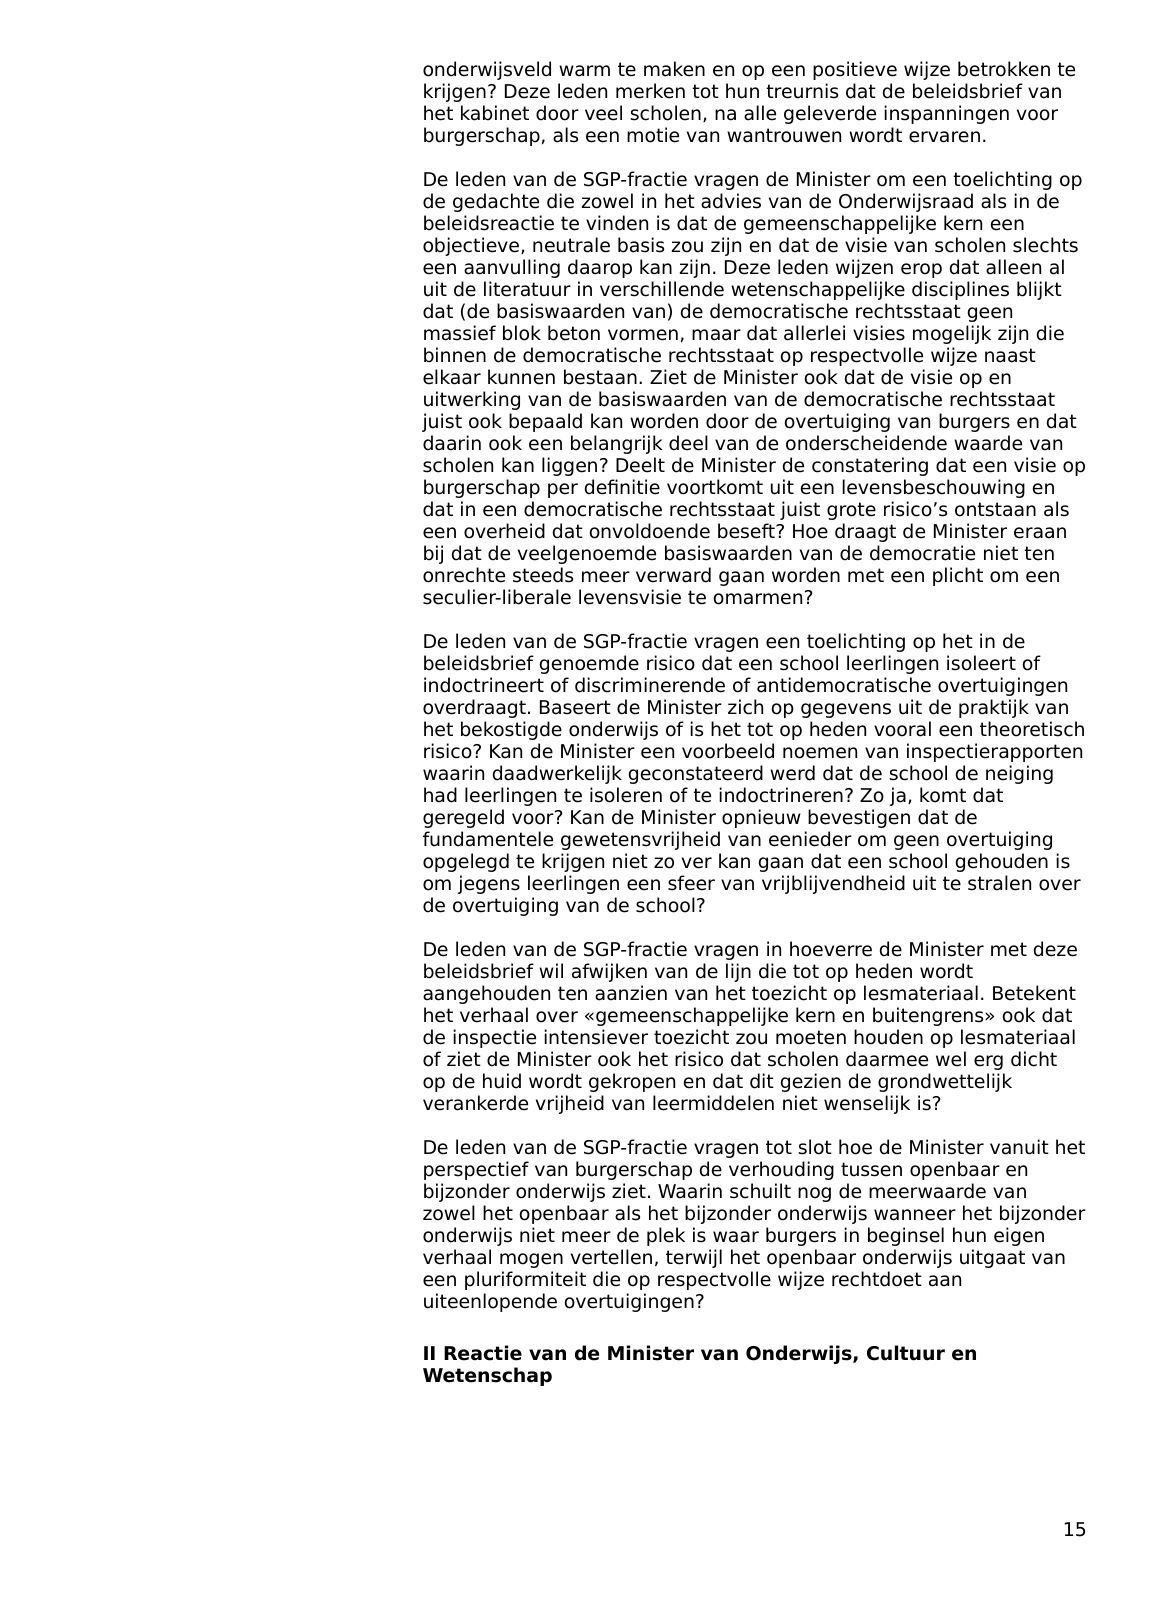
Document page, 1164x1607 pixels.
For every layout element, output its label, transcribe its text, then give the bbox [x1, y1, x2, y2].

subtitle II Reactie van de Minister van Onderwijs, Cultuur en Wetenschap [422, 1343, 1087, 1387]
text De leden van de SGP-fractie vragen de Minister om een toelichting op de gedachte die zowel in het advies van de Onderwijsraad als in de beleidsreactie te vinden is dat de gemeenschappelijke kern een objectieve, neutrale basis zou zijn en dat de visie van scholen slechts een aanvulling daarop kan zijn. Deze leden wijzen erop dat alleen al uit de literatuur in verschillende wetenschappelijke disciplines blijkt dat (de basiswaarden van) de democratische rechtsstaat geen massief blok beton vormen, maar dat allerlei visies mogelijk zijn die binnen de democratische rechtsstaat op respectvolle wijze naast elkaar kunnen bestaan. Ziet de Minister ook dat de visie op en uitwerking van de basiswaarden van de democratische rechtsstaat juist ook bepaald kan worden door de overtuiging van burgers en dat daarin ook een belangrijk deel van de onderscheidende waarde van scholen kan liggen? Deelt de Minister de constatering dat een visie op burgerschap per definitie voortkomt uit een levensbeschouwing en dat in een democratische rechtsstaat juist grote risico’s ontstaan als een overheid dat onvoldoende beseft? Hoe draagt de Minister eraan bij dat de veelgenoemde basiswaarden van de democratie niet ten onrechte steeds meer verward gaan worden met een plicht om een seculier-liberale levensvisie te omarmen? [422, 169, 1087, 609]
text onderwijsveld warm te maken en op een positieve wijze betrokken te krijgen? Deze leden merken tot hun treurnis dat de beleidsbrief van het kabinet door veel scholen, na alle geleverde inspanningen voor burgerschap, als een motie van wantrouwen wordt ervaren. [422, 59, 1087, 147]
text De leden van de SGP-fractie vragen in hoeverre de Minister met deze beleidsbrief wil afwijken van de lijn die tot op heden wordt aangehouden ten aanzien van het toezicht op lesmateriaal. Betekent het verhaal over «gemeenschappelijke kern en buitengrens» ook dat de inspectie intensiever toezicht zou moeten houden op lesmateriaal of ziet de Minister ook het risico dat scholen daarmee wel erg dicht op de huid wordt gekropen en dat dit gezien de grondwettelijk verankerde vrijheid van leermiddelen niet wenselijk is? [422, 939, 1087, 1115]
text De leden van de SGP-fractie vragen een toelichting op het in de beleidsbrief genoemde risico dat een school leerlingen isoleert of indoctrineert of discriminerende of antidemocratische overtuigingen overdraagt. Baseert de Minister zich op gegevens uit de praktijk van het bekostigde onderwijs of is het tot op heden vooral een theoretisch risico? Kan de Minister een voorbeeld noemen van inspectierapporten waarin daadwerkelijk geconstateerd werd dat de school de neiging had leerlingen te isoleren of te indoctrineren? Zo ja, komt dat geregeld voor? Kan de Minister opnieuw bevestigen dat de fundamentele gewetensvrijheid van eenieder om geen overtuiging opgelegd te krijgen niet zo ver kan gaan dat een school gehouden is om jegens leerlingen een sfeer van vrijblijvendheid uit te stralen over de overtuiging van de school? [422, 631, 1087, 917]
text De leden van de SGP-fractie vragen tot slot hoe de Minister vanuit het perspectief van burgerschap de verhouding tussen openbaar en bijzonder onderwijs ziet. Waarin schuilt nog de meerwaarde van zowel het openbaar als het bijzonder onderwijs wanneer het bijzonder onderwijs niet meer de plek is waar burgers in beginsel hun eigen verhaal mogen vertellen, terwijl het openbaar onderwijs uitgaat van een pluriformiteit die op respectvolle wijze rechtdoet aan uiteenlopende overtuigingen? [422, 1137, 1087, 1313]
